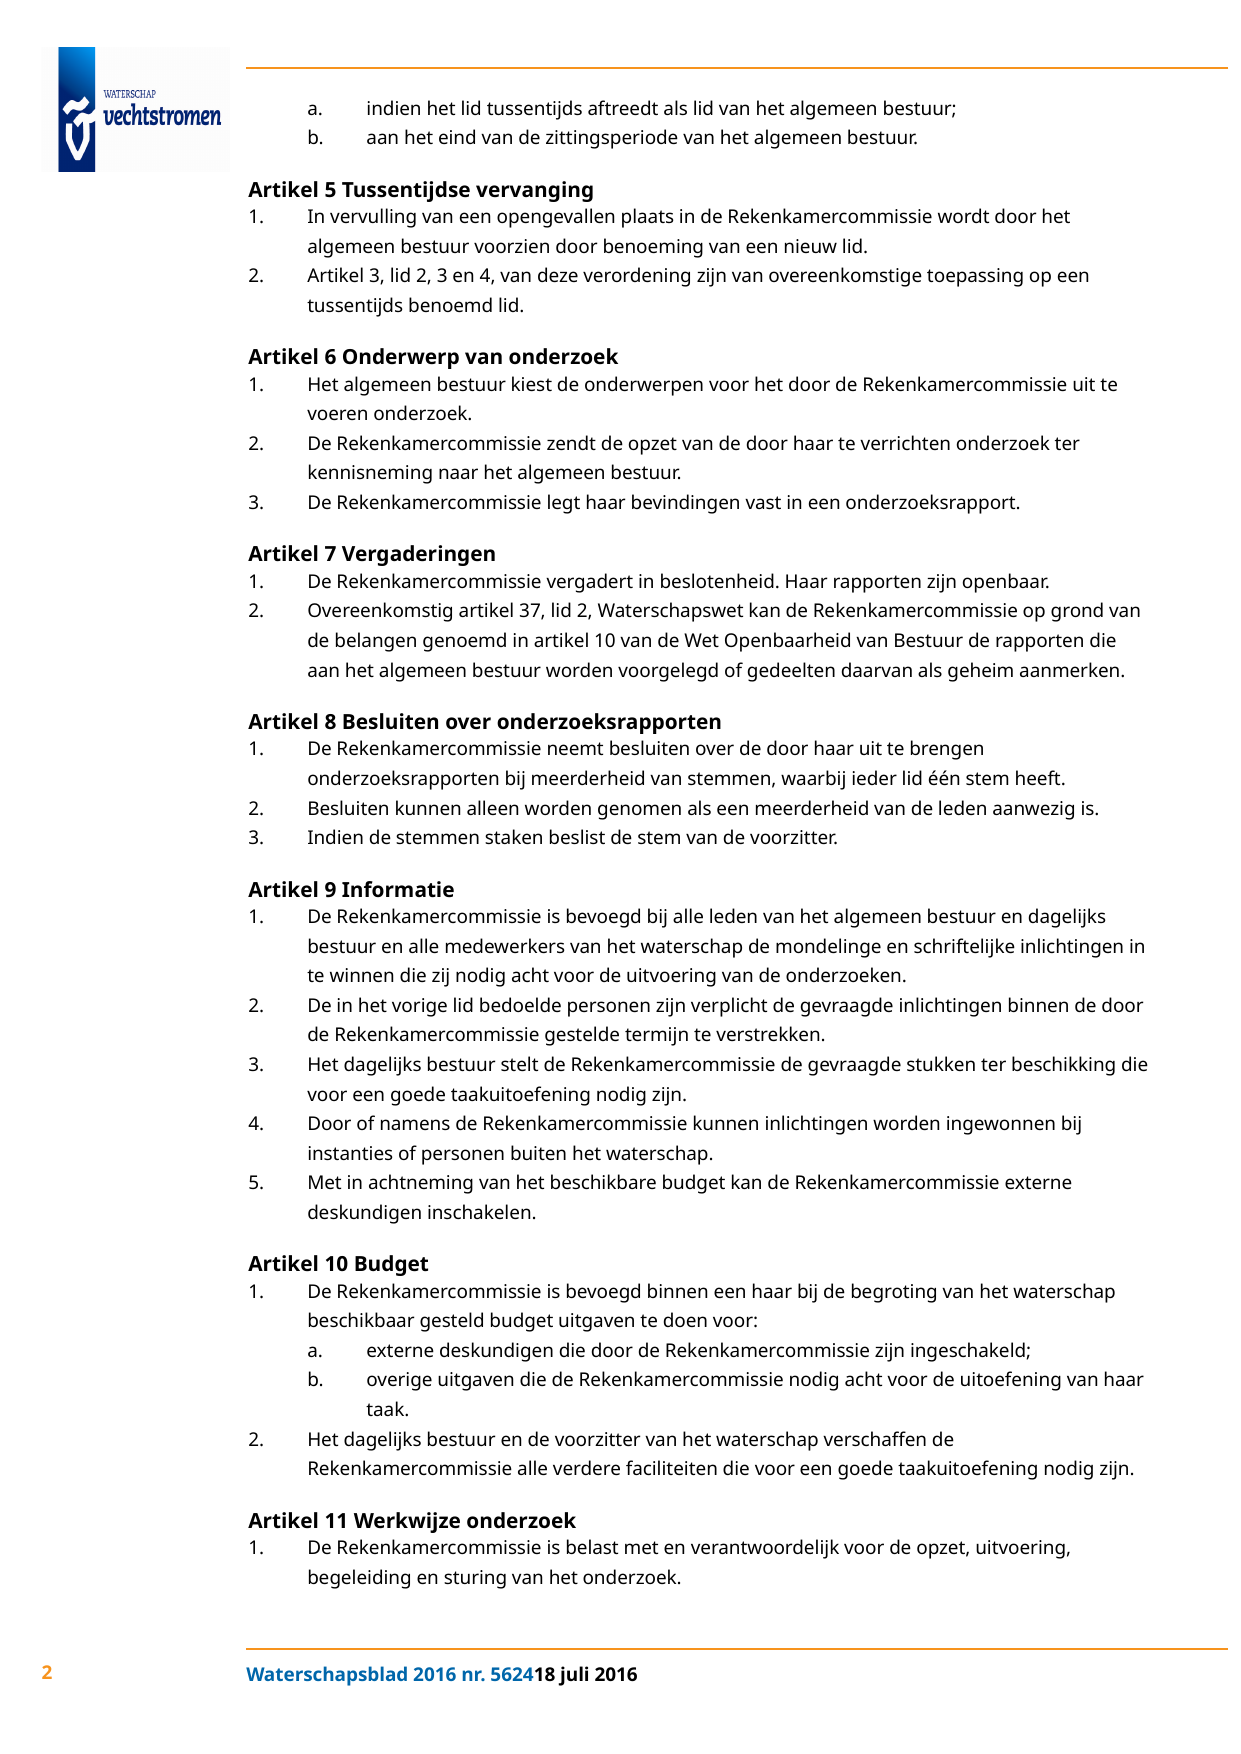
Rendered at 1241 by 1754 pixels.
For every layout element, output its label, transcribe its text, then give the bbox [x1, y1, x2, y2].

list De Rekenkamercommissie legt haar bevindingen vast in een onderzoeksrapport. [248, 489, 1152, 515]
list De in het vorige lid bedoelde personen zijn verplicht de gevraagde inlichtingen binnen de door de Rekenkamercommissie gestelde termijn te verstrekken. [248, 992, 1152, 1047]
list overige uitgaven die de Rekenkamercommissie nodig acht voor de uitoefening van haar taak. [307, 1367, 1152, 1422]
list Het algemeen bestuur kiest de onderwerpen voor het door de Rekenkamercommissie uit te voeren onderzoek. [248, 371, 1152, 426]
list Indien de stemmen staken beslist de stem van de voorzitter. [248, 824, 1152, 850]
text Artikel 10 Budget [248, 1249, 1152, 1278]
list Door of namens de Rekenkamercommissie kunnen inlichtingen worden ingewonnen bij instanties of personen buiten het waterschap. [248, 1110, 1152, 1166]
list De Rekenkamercommissie is bevoegd bij alle leden van het algemeen bestuur en dagelijks bestuur en alle medewerkers van het waterschap de mondelinge en schriftelijke inlichtingen in te winnen die zij nodig acht voor de uitvoering van de onderzoeken. [248, 903, 1152, 988]
list Met in achtneming van het beschikbare budget kan de Rekenkamercommissie externe deskundigen inschakelen. [248, 1169, 1152, 1225]
text Artikel 9 Informatie [248, 875, 1152, 903]
list De Rekenkamercommissie vergadert in beslotenheid. Haar rapporten zijn openbaar. [248, 568, 1152, 594]
picture [41, 47, 231, 172]
list In vervulling van een opengevallen plaats in de Rekenkamercommissie wordt door het algemeen bestuur voorzien door benoeming van een nieuw lid. [248, 203, 1152, 258]
text Artikel 5 Tussentijdse vervanging [248, 175, 1152, 203]
text Artikel 8 Besluiten over onderzoeksrapporten [248, 707, 1152, 736]
list indien het lid tussentijds aftreedt als lid van het algemeen bestuur; [307, 95, 1152, 121]
list Overeenkomstig artikel 37, lid 2, Waterschapswet kan de Rekenkamercommissie op grond van de belangen genoemd in artikel 10 van de Wet Openbaarheid van Bestuur de rapporten die aan het algemeen bestuur worden voorgelegd of gedeelten daarvan als geheim aanmerken. [248, 598, 1152, 682]
list De Rekenkamercommissie neemt besluiten over de door haar uit te brengen onderzoeksrapporten bij meerderheid van stemmen, waarbij ieder lid één stem heeft. [248, 736, 1152, 791]
list Artikel 3, lid 2, 3 en 4, van deze verordening zijn van overeenkomstige toepassing op een tussentijds benoemd lid. [248, 262, 1152, 318]
list De Rekenkamercommissie is bevoegd binnen een haar bij de begroting van het waterschap beschikbaar gesteld budget uitgaven te doen voor: [248, 1278, 1152, 1333]
list De Rekenkamercommissie is belast met en verantwoordelijk voor de opzet, uitvoering, begeleiding en sturing van het onderzoek. [248, 1534, 1152, 1589]
text Artikel 7 Vergaderingen [248, 539, 1152, 568]
list Besluiten kunnen alleen worden genomen als een meerderheid van de leden aanwezig is. [248, 795, 1152, 821]
list aan het eind van de zittingsperiode van het algemeen bestuur. [307, 124, 1152, 150]
list Het dagelijks bestuur stelt de Rekenkamercommissie de gevraagde stukken ter beschikking die voor een goede taakuitoefening nodig zijn. [248, 1051, 1152, 1106]
list De Rekenkamercommissie zendt de opzet van de door haar te verrichten onderzoek ter kennisneming naar het algemeen bestuur. [248, 430, 1152, 485]
list Het dagelijks bestuur en de voorzitter van het waterschap verschaffen de Rekenkamercommissie alle verdere faciliteiten die voor een goede taakuitoefening nodig zijn. [248, 1426, 1152, 1481]
text Artikel 11 Werkwijze onderzoek [248, 1506, 1152, 1534]
list externe deskundigen die door de Rekenkamercommissie zijn ingeschakeld; [307, 1337, 1152, 1363]
text Artikel 6 Onderwerp van onderzoek [248, 342, 1152, 371]
